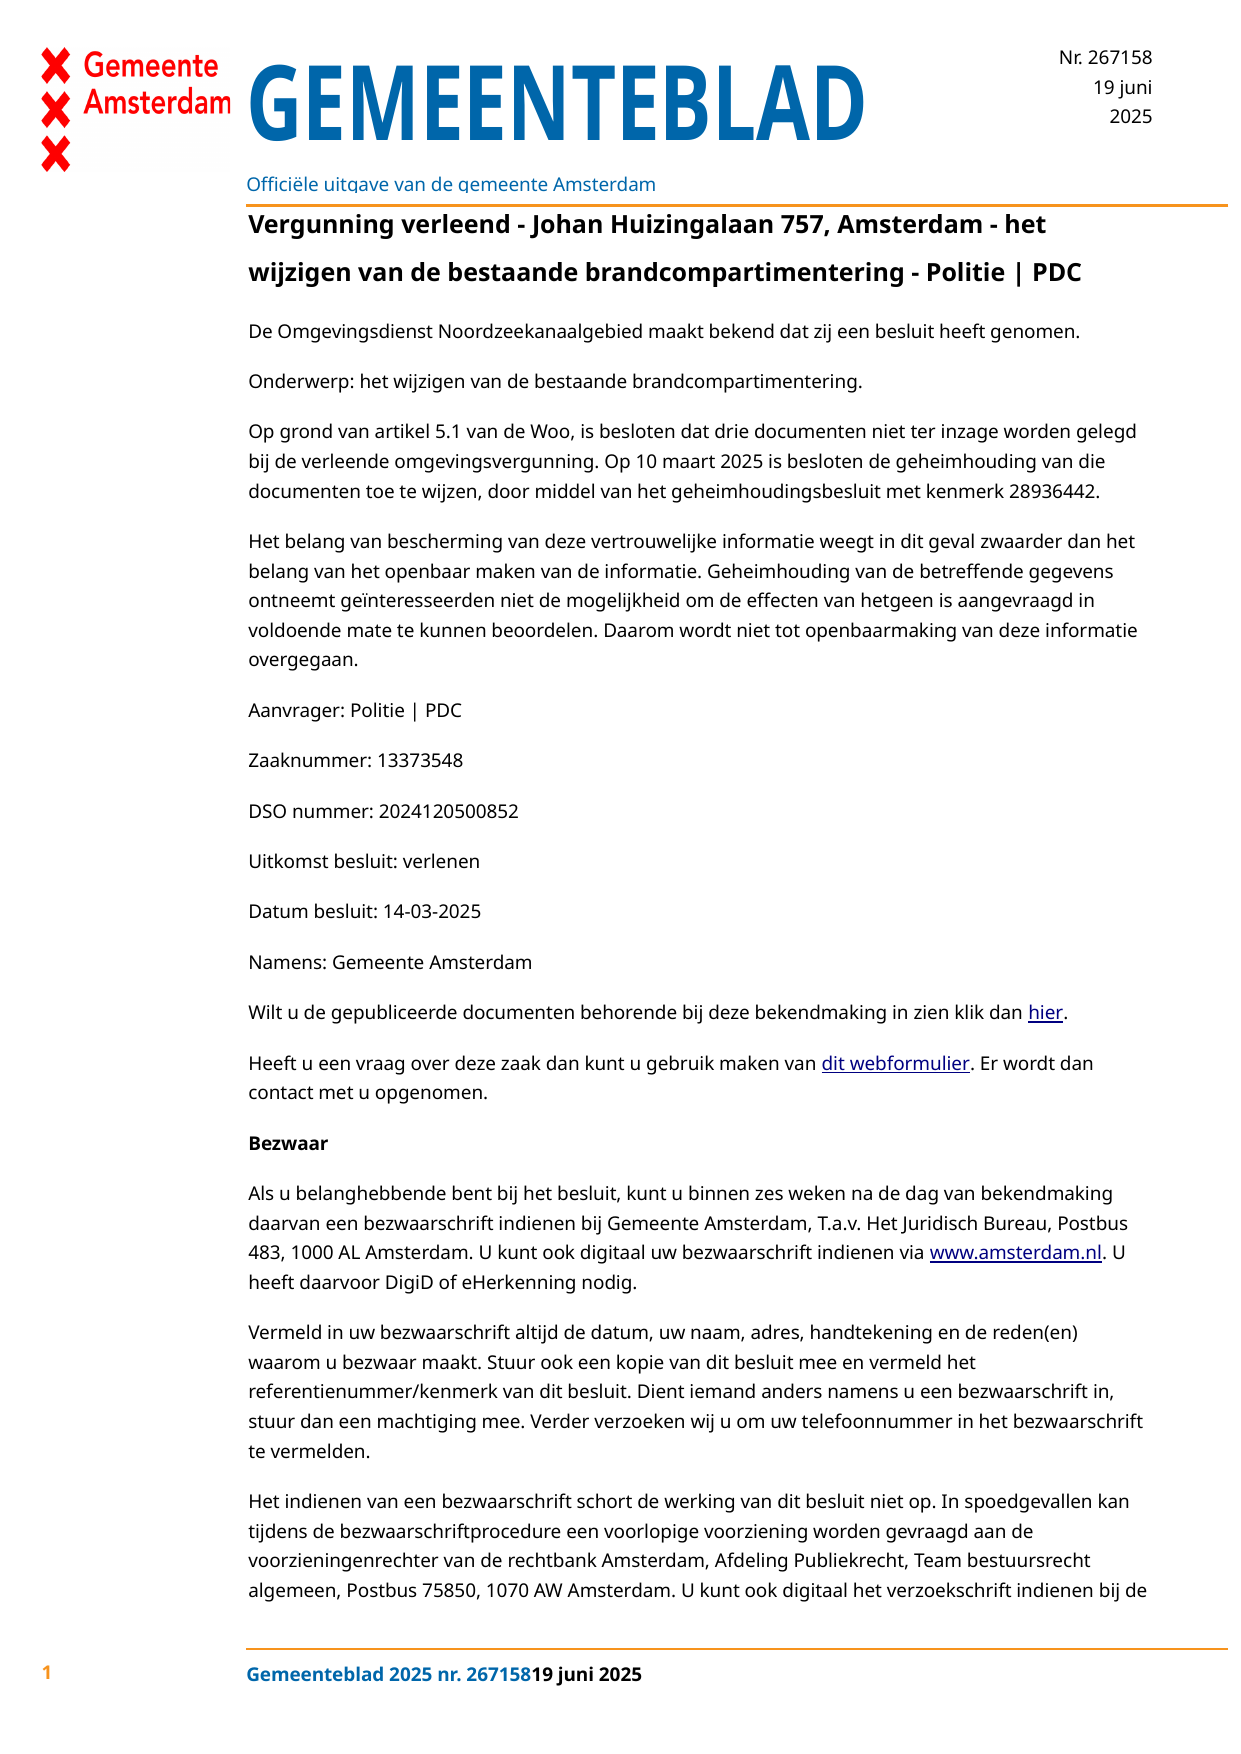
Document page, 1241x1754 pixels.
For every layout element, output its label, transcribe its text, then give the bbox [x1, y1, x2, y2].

text Als u belanghebbende bent bij het besluit, kunt u binnen zes weken na de dag van bekendmaking daarvan een bezwaarschrift indienen bij Gemeente Amsterdam, T.a.v. Het Juridisch Bureau, Postbus 483, 1000 AL Amsterdam. U kunt ook digitaal uw bezwaarschrift indienen via www.amsterdam.nl. U heeft daarvoor DigiD of eHerkenning nodig. [248, 1180, 1152, 1295]
text Vermeld in uw bezwaarschrift altijd de datum, uw naam, adres, handtekening en de reden(en) waarom u bezwaar maakt. Stuur ook een kopie van dit besluit mee en vermeld het referentienummer/kenmerk van dit besluit. Dient iemand anders namens u een bezwaarschrift in, stuur dan een machtiging mee. Verder verzoeken wij u om uw telefoonnummer in het bezwaarschrift te vermelden. [248, 1319, 1152, 1464]
text Op grond van artikel 5.1 van de Woo, is besloten dat drie documenten niet ter inzage worden gelegd bij de verleende omgevingsvergunning. Op 10 maart 2025 is besloten de geheimhouding van die documenten toe te wijzen, door middel van het geheimhoudingsbesluit met kenmerk 28936442. [248, 419, 1152, 504]
text Het belang van bescherming van deze vertrouwelijke informatie weegt in dit geval zwaarder dan het belang van het openbaar maken van de informatie. Geheimhouding van de betreffende gegevens ontneemt geïnteresseerden niet de mogelijkheid om de effecten van hetgeen is aangevraagd in voldoende mate te kunnen beoordelen. Daarom wordt niet tot openbaarmaking van deze informatie overgegaan. [248, 528, 1152, 672]
text Heeft u een vraag over deze zaak dan kunt u gebruik maken van dit webformulier. Er wordt dan contact met u opgenomen. [248, 1050, 1152, 1105]
text Vergunning verleend - Johan Huizingalaan 757, Amsterdam - het wijzigen van de bestaande brandcompartimentering - Politie | PDC [248, 207, 1152, 288]
text Zaaknummer: 13373548 [248, 747, 1152, 773]
text Wilt u de gepubliceerde documenten behorende bij deze bekendmaking in zien klik dan hier. [248, 999, 1152, 1025]
text Onderwerp: het wijzigen van de bestaande brandcompartimentering. [248, 368, 1152, 394]
picture [41, 47, 231, 172]
text Het indienen van een bezwaarschrift schort de werking van dit besluit niet op. In spoedgevallen kan tijdens de bezwaarschriftprocedure een voorlopige voorziening worden gevraagd aan de voorzieningenrechter van de rechtbank Amsterdam, Afdeling Publiekrecht, Team bestuursrecht algemeen, Postbus 75850, 1070 AW Amsterdam. U kunt ook digitaal het verzoekschrift indienen bij de [248, 1488, 1152, 1603]
text De Omgevingsdienst Noordzeekanaalgebied maakt bekend dat zij een besluit heeft genomen. [248, 318, 1152, 344]
text Namens: Gemeente Amsterdam [248, 949, 1152, 975]
text Datum besluit: 14-03-2025 [248, 899, 1152, 924]
text Aanvrager: Politie | PDC [248, 697, 1152, 723]
text Bezwaar [248, 1130, 1152, 1156]
text Uitkomst besluit: verlenen [248, 848, 1152, 874]
text DSO nummer: 2024120500852 [248, 798, 1152, 824]
